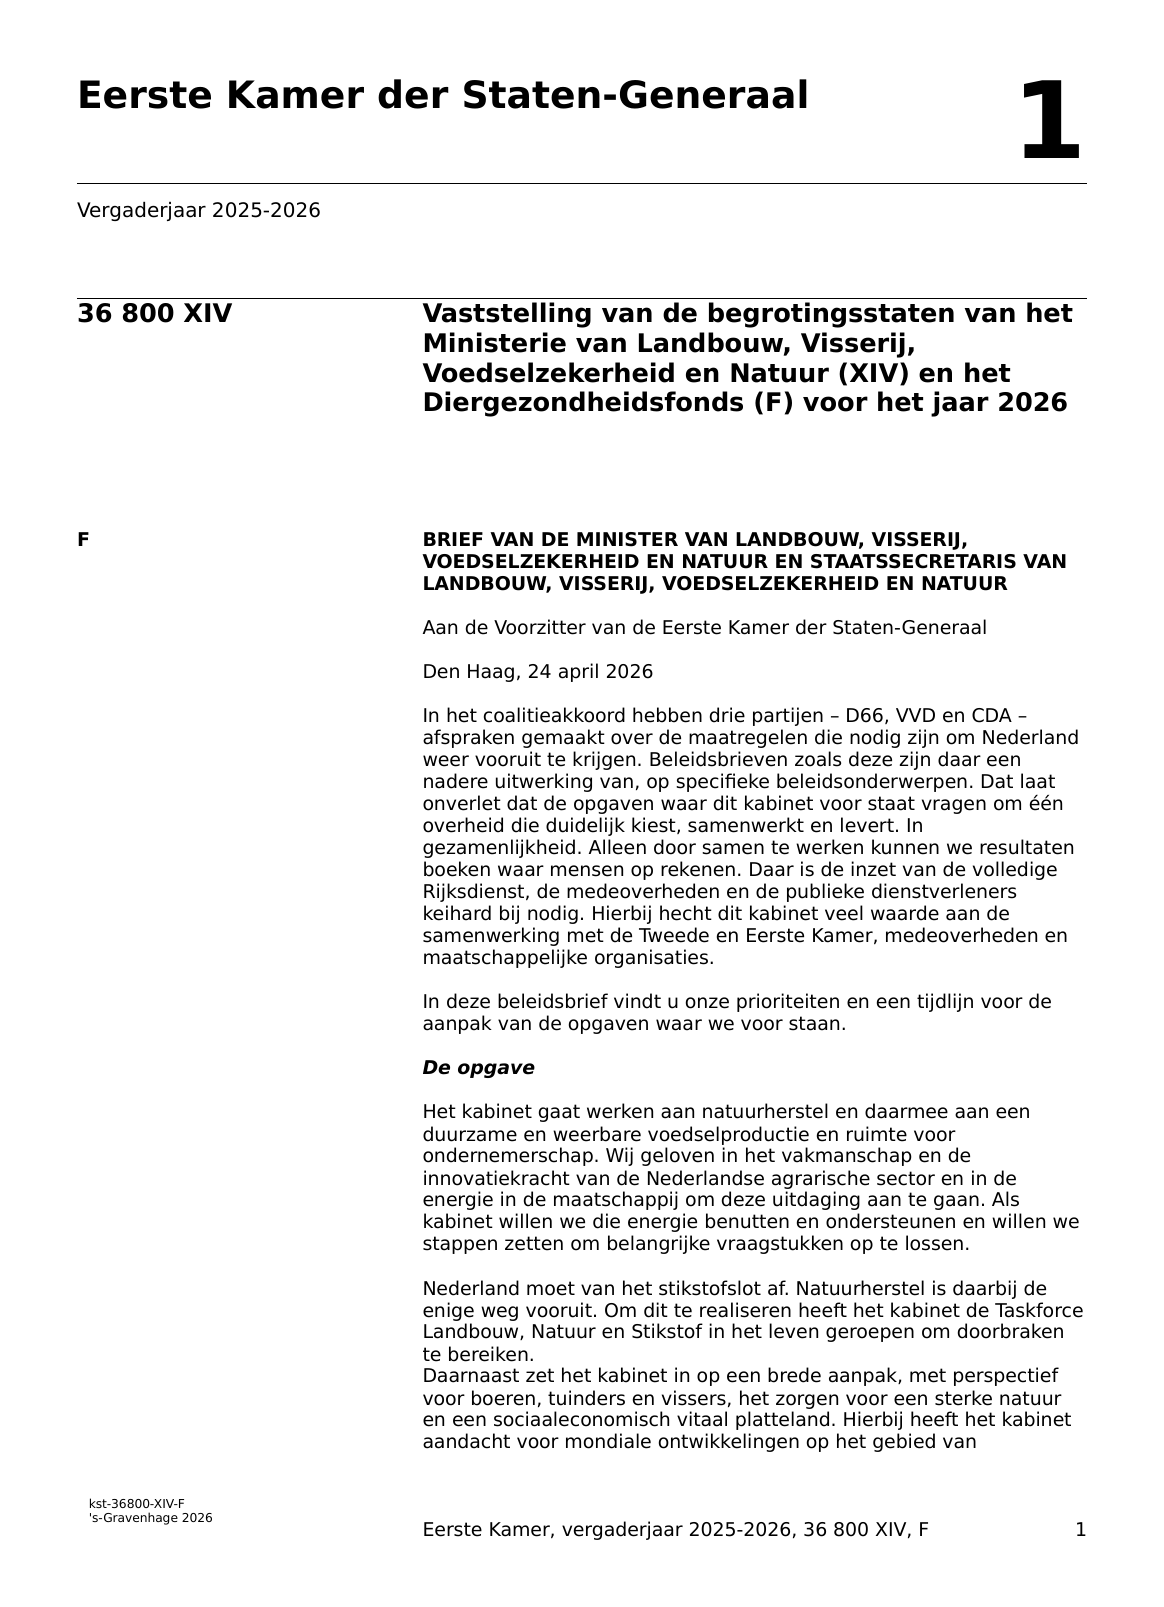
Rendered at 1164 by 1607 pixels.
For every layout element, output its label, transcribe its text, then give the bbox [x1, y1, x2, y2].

table_cell Vergaderjaar 2025-2026 [77, 184, 1087, 298]
text In deze beleidsbrief vindt u onze prioriteiten en een tijdlijn voor de aanpak van de opgaven waar we voor staan. [422, 991, 1087, 1035]
text Den Haag, 24 april 2026 [422, 661, 1087, 683]
text In het coalitieakkoord hebben drie partijen – D66, VVD en CDA – afspraken gemaakt over de maatregelen die nodig zijn om Nederland weer vooruit te krijgen. Beleidsbrieven zoals deze zijn daar een nadere uitwerking van, op specifieke beleidsonderwerpen. Dat laat onverlet dat de opgaven waar dit kabinet voor staat vragen om één overheid die duidelijk kiest, samenwerkt en levert. In gezamenlijkheid. Alleen door samen te werken kunnen we resultaten boeken waar mensen op rekenen. Daar is de inzet van de volledige Rijksdienst, de medeoverheden en de publieke dienstverleners keihard bij nodig. Hierbij hecht dit kabinet veel waarde aan de samenwerking met de Tweede en Eerste Kamer, medeoverheden en maatschappelijke organisaties. [422, 705, 1087, 969]
table_header Eerste Kamer der Staten-Generaal [77, 59, 886, 183]
text Aan de Voorzitter van de Eerste Kamer der Staten-Generaal [422, 617, 1087, 639]
text 's-Gravenhage 2026 [88, 1511, 323, 1525]
text Daarnaast zet het kabinet in op een brede aanpak, met perspectief voor boeren, tuinders en vissers, het zorgen voor een sterke natuur en een sociaaleconomisch vitaal platteland. Hierbij heeft het kabinet aandacht voor mondiale ontwikkelingen op het gebied van [422, 1365, 1087, 1453]
subtitle F BRIEF VAN DE MINISTER VAN LANDBOUW, VISSERIJ, VOEDSELZEKERHEID EN NATUUR EN STAATSSECRETARIS VAN LANDBOUW, VISSERIJ, VOEDSELZEKERHEID EN NATUUR [77, 529, 1087, 595]
subtitle De opgave [422, 1057, 1087, 1079]
table_header 1 [886, 59, 1087, 183]
subtitle 36 800 XIV Vaststelling van de begrotingsstaten van het Ministerie van Landbouw, Visserij, Voedselzekerheid en Natuur (XIV) en het Diergezondheidsfonds (F) voor het jaar 2026 [77, 299, 1087, 418]
text Nederland moet van het stikstofslot af. Natuurherstel is daarbij de enige weg vooruit. Om dit te realiseren heeft het kabinet de Taskforce Landbouw, Natuur en Stikstof in het leven geroepen om doorbraken te bereiken. [422, 1277, 1087, 1365]
text kst-36800-XIV-F [88, 1497, 323, 1511]
text Het kabinet gaat werken aan natuurherstel en daarmee aan een duurzame en weerbare voedselproductie en ruimte voor ondernemerschap. Wij geloven in het vakmanschap en de innovatiekracht van de Nederlandse agrarische sector en in de energie in de maatschappij om deze uitdaging aan te gaan. Als kabinet willen we die energie benutten en ondersteunen en willen we stappen zetten om belangrijke vraagstukken op te lossen. [422, 1101, 1087, 1255]
